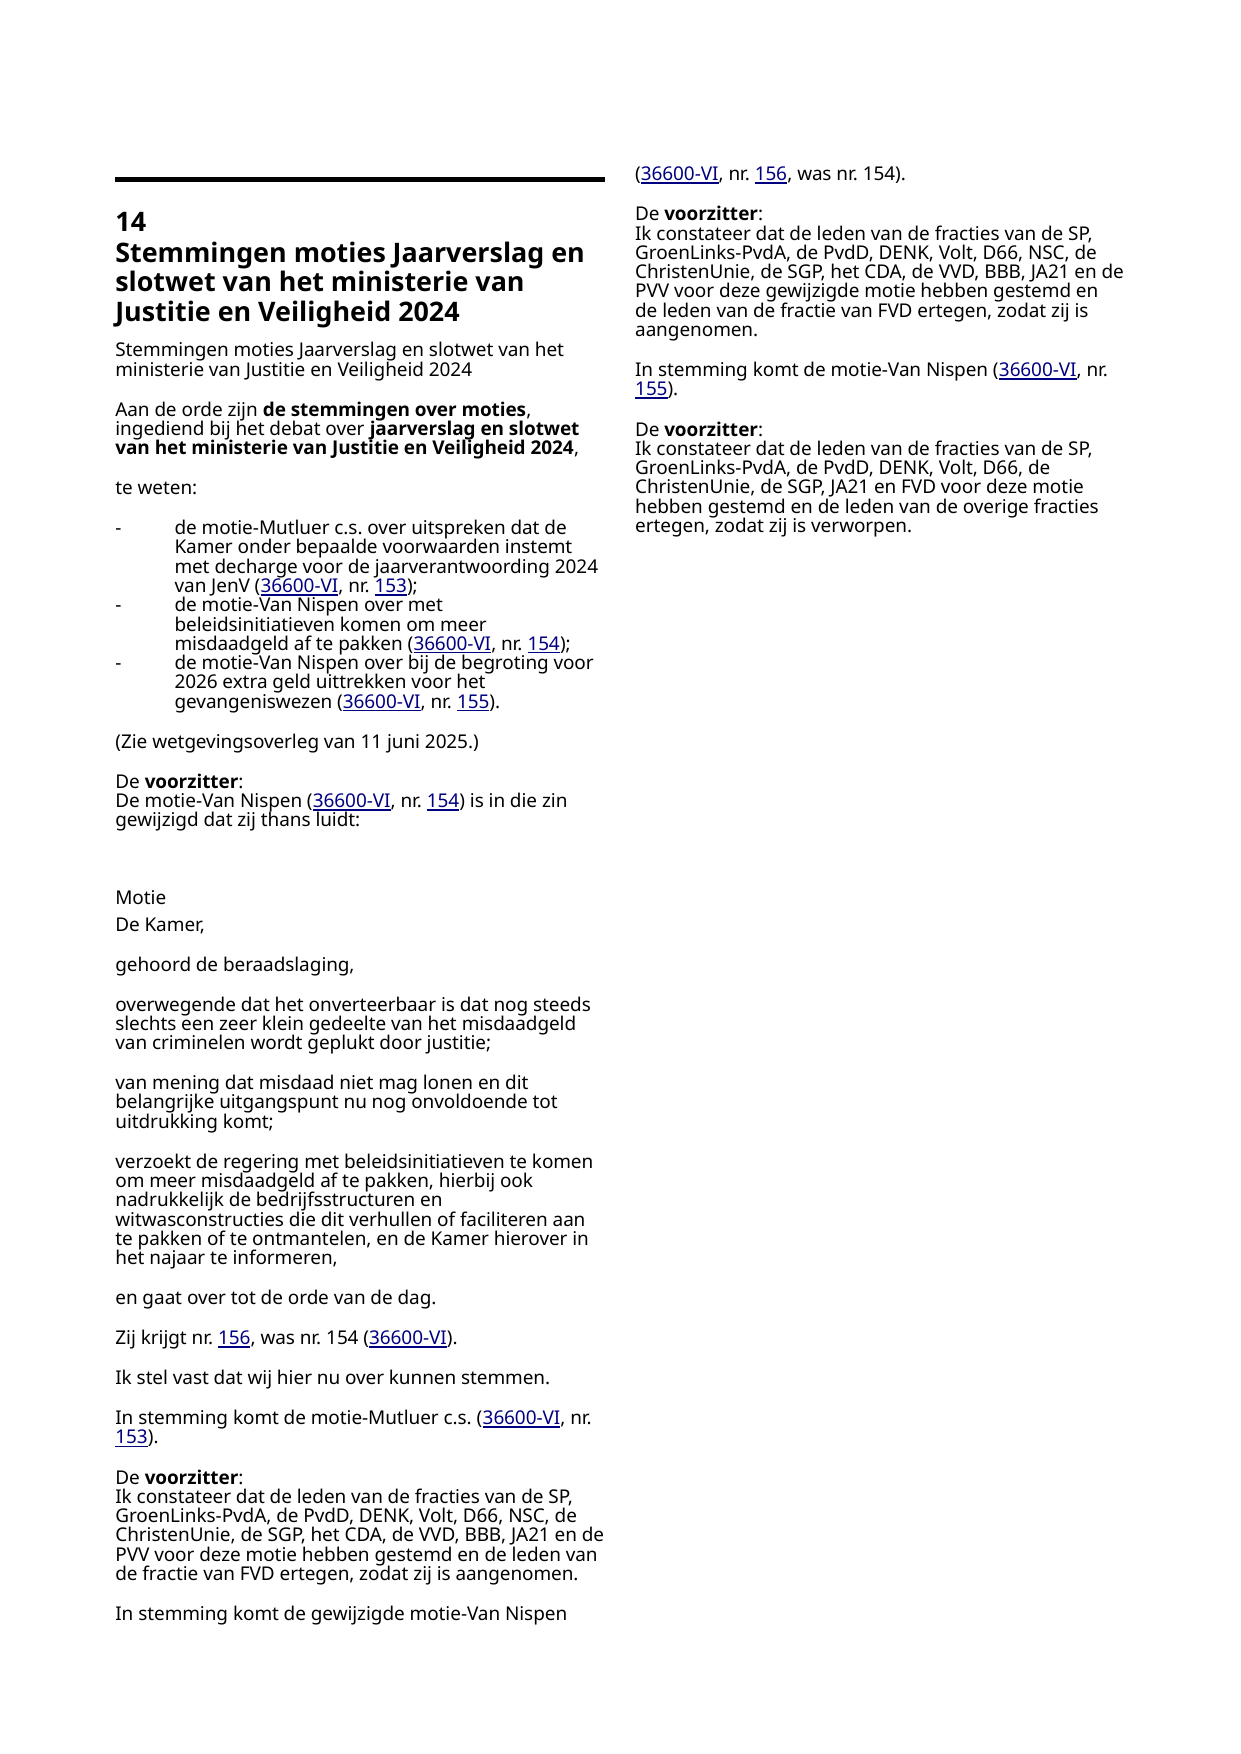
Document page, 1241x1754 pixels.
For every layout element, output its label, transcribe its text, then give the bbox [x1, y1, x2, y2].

text De voorzitter: [115, 1469, 605, 1488]
list de motie-Mutluer c.s. over uitspreken dat de Kamer onder bepaalde voorwaarden instemt met decharge voor de jaarverantwoording 2024 van JenV (36600-VI, nr. 153); [115, 519, 605, 596]
text De voorzitter: [635, 205, 1125, 225]
text Motie [115, 884, 605, 910]
list de motie-Van Nispen over met beleidsinitiatieven komen om meer misdaadgeld af te pakken (36600-VI, nr. 154); [115, 596, 605, 654]
text Ik constateer dat de leden van de fracties van de SP, GroenLinks-PvdA, de PvdD, DENK, Volt, D66, NSC, de ChristenUnie, de SGP, het CDA, de VVD, BBB, JA21 en de PVV voor deze motie hebben gestemd en de leden van de fractie van FVD ertegen, zodat zij is aangenomen. [115, 1488, 605, 1584]
text van mening dat misdaad niet mag lonen en dit belangrijke uitgangspunt nu nog onvoldoende tot uitdrukking komt; [115, 1074, 605, 1132]
text De voorzitter: [635, 421, 1125, 440]
text Aan de orde zijn de stemmingen over moties, ingediend bij het debat over jaarverslag en slotwet van het ministerie van Justitie en Veiligheid 2024, [115, 401, 605, 458]
text Ik constateer dat de leden van de fracties van de SP, GroenLinks-PvdA, de PvdD, DENK, Volt, D66, de ChristenUnie, de SGP, JA21 en FVD voor deze motie hebben gestemd en de leden van de overige fracties ertegen, zodat zij is verworpen. [635, 440, 1125, 536]
list de motie-Van Nispen over bij de begroting voor 2026 extra geld uittrekken voor het gevangeniswezen (36600-VI, nr. 155). [115, 654, 605, 712]
text De voorzitter: [115, 773, 605, 792]
text Stemmingen moties Jaarverslag en slotwet van het ministerie van Justitie en Veiligheid 2024 [115, 341, 605, 380]
text In stemming komt de motie-Mutluer c.s. (36600-VI, nr. 153). [115, 1409, 605, 1448]
text In stemming komt de gewijzigde motie-Van Nispen [115, 1605, 605, 1624]
text De motie-Van Nispen (36600-VI, nr. 154) is in die zin gewijzigd dat zij thans luidt: [115, 792, 605, 831]
text overwegende dat het onverteerbaar is dat nog steeds slechts een zeer klein gedeelte van het misdaadgeld van criminelen wordt geplukt door justitie; [115, 996, 605, 1053]
text verzoekt de regering met beleidsinitiatieven te komen om meer misdaadgeld af te pakken, hierbij ook nadrukkelijk de bedrijfsstructuren en witwasconstructies die dit verhullen of faciliteren aan te pakken of te ontmantelen, en de Kamer hierover in het najaar te informeren, [115, 1153, 605, 1268]
text (36600-VI, nr. 156, was nr. 154). [635, 165, 1125, 184]
text Zij krijgt nr. 156, was nr. 154 (36600-VI). [115, 1329, 605, 1348]
text 14 [115, 203, 605, 239]
text Stemmingen moties Jaarverslag en slotwet van het ministerie van Justitie en Veiligheid 2024 [115, 239, 605, 341]
text Ik constateer dat de leden van de fracties van de SP, GroenLinks-PvdA, de PvdD, DENK, Volt, D66, NSC, de ChristenUnie, de SGP, het CDA, de VVD, BBB, JA21 en de PVV voor deze gewijzigde motie hebben gestemd en de leden van de fractie van FVD ertegen, zodat zij is aangenomen. [635, 225, 1125, 340]
text (Zie wetgevingsoverleg van 11 juni 2025.) [115, 733, 605, 752]
text In stemming komt de motie-Van Nispen (36600-VI, nr. 155). [635, 361, 1125, 400]
text Ik stel vast dat wij hier nu over kunnen stemmen. [115, 1369, 605, 1388]
text gehoord de beraadslaging, [115, 956, 605, 975]
text De Kamer, [115, 916, 605, 935]
text en gaat over tot de orde van de dag. [115, 1289, 605, 1308]
text te weten: [115, 479, 605, 498]
